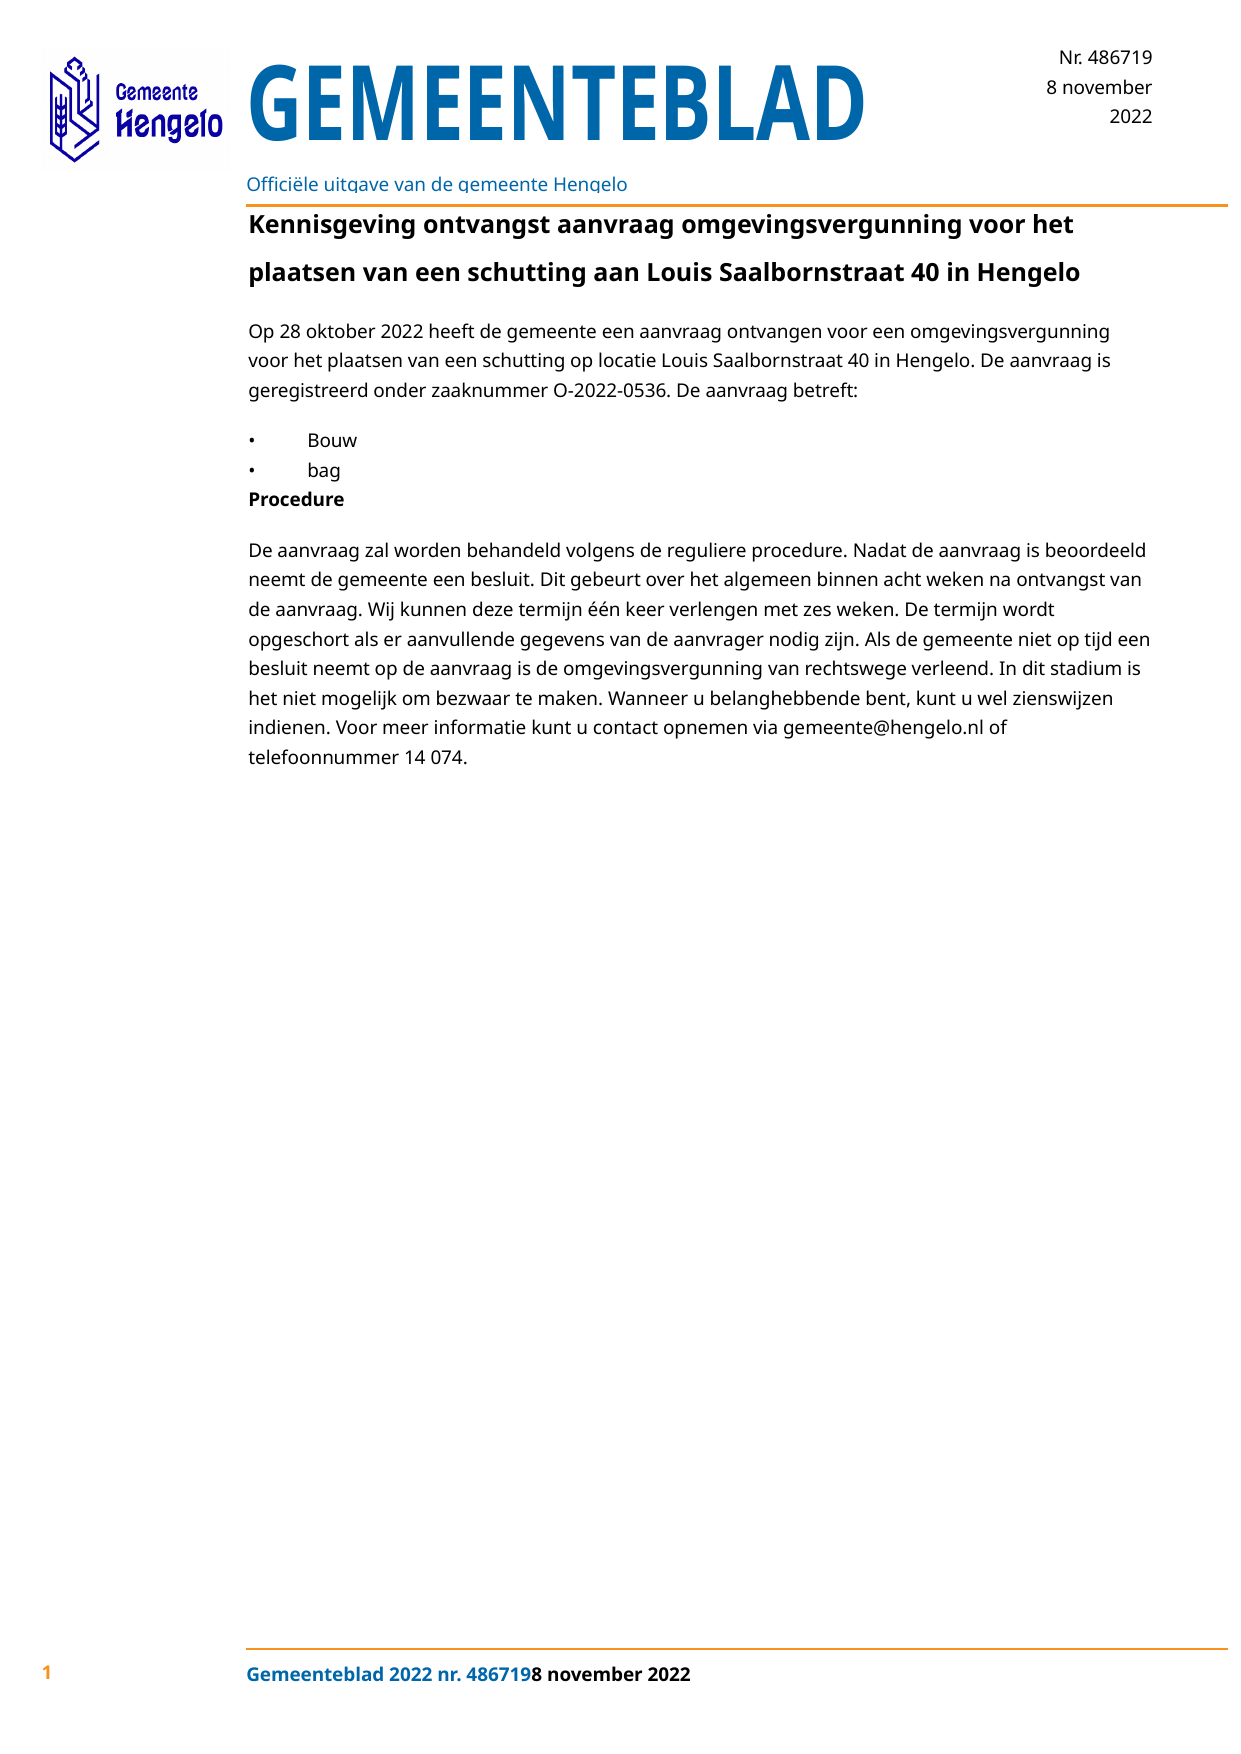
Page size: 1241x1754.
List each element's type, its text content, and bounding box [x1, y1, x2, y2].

list Bouw [248, 427, 1152, 453]
text Kennisgeving ontvangst aanvraag omgevingsvergunning voor het plaatsen van een schutting aan Louis Saalbornstraat 40 in Hengelo [248, 207, 1152, 288]
picture [41, 47, 231, 172]
text De aanvraag zal worden behandeld volgens de reguliere procedure. Nadat de aanvraag is beoordeeld neemt de gemeente een besluit. Dit gebeurt over het algemeen binnen acht weken na ontvangst van de aanvraag. Wij kunnen deze termijn één keer verlengen met zes weken. De termijn wordt opgeschort als er aanvullende gegevens van de aanvrager nodig zijn. Als de gemeente niet op tijd een besluit neemt op de aanvraag is de omgevingsvergunning van rechtswege verleend. In dit stadium is het niet mogelijk om bezwaar te maken. Wanneer u belanghebbende bent, kunt u wel zienswijzen indienen. Voor meer informatie kunt u contact opnemen via gemeente@hengelo.nl of telefoonnummer 14 074. [248, 537, 1152, 770]
text Op 28 oktober 2022 heeft de gemeente een aanvraag ontvangen voor een omgevingsvergunning voor het plaatsen van een schutting op locatie Louis Saalbornstraat 40 in Hengelo. De aanvraag is geregistreerd onder zaaknummer O-2022-0536. De aanvraag betreft: [248, 318, 1152, 403]
list bag [248, 457, 1152, 483]
text Procedure [248, 487, 1152, 512]
